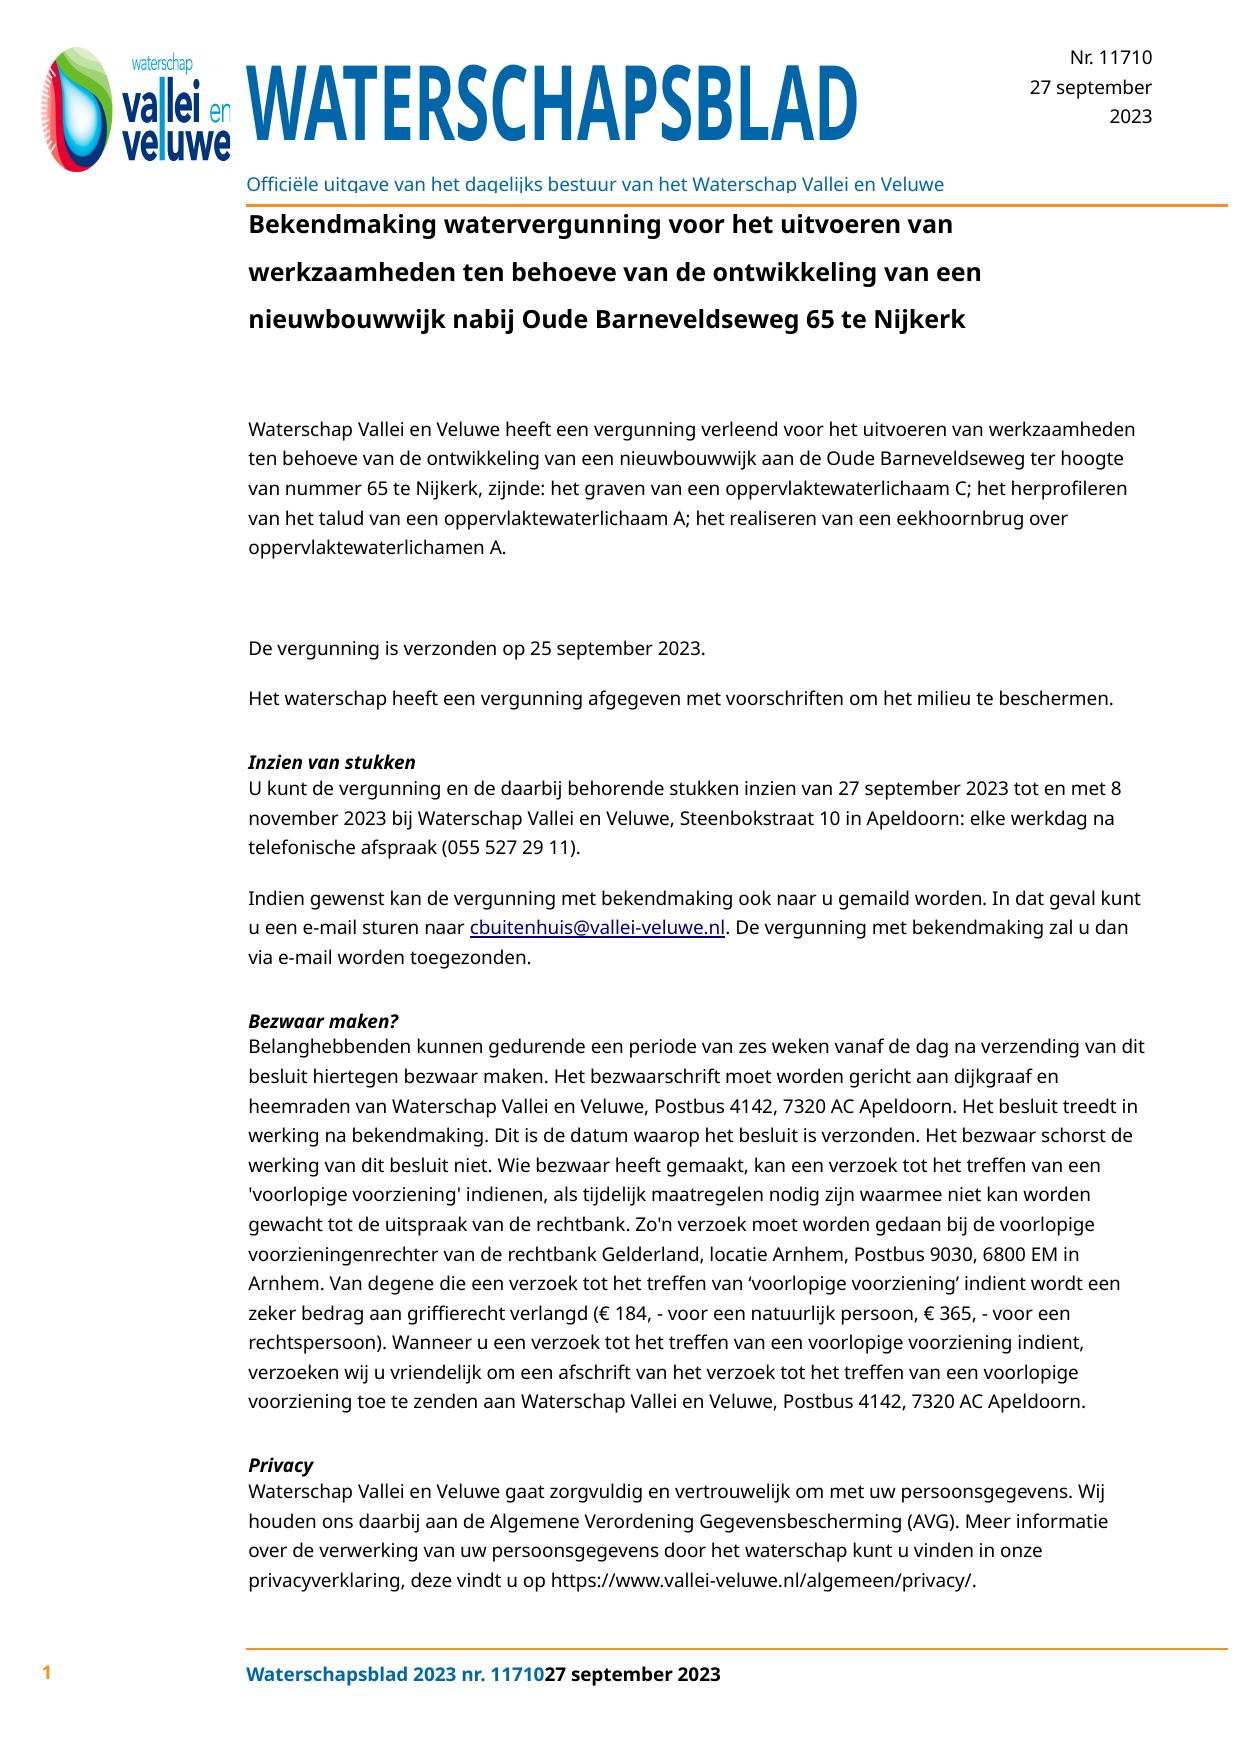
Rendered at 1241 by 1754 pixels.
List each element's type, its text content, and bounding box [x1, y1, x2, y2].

text Het waterschap heeft een vergunning afgegeven met voorschriften om het milieu te beschermen. [248, 686, 1152, 711]
text Waterschap Vallei en Veluwe heeft een vergunning verleend voor het uitvoeren van werkzaamheden ten behoeve van de ontwikkeling van een nieuwbouwwijk aan de Oude Barneveldseweg ter hoogte van nummer 65 te Nijkerk, zijnde: het graven van een oppervlaktewaterlichaam C; het herprofileren van het talud van een oppervlaktewaterlichaam A; het realiseren van een eekhoornbrug over oppervlaktewaterlichamen A. [248, 416, 1152, 560]
text Privacy [248, 1453, 1152, 1478]
text Bezwaar maken? [248, 1008, 1152, 1034]
text Inzien van stukken [248, 749, 1152, 775]
text De vergunning is verzonden op 25 september 2023. [248, 635, 1152, 661]
text Belanghebbenden kunnen gedurende een periode van zes weken vanaf de dag na verzending van dit besluit hiertegen bezwaar maken. Het bezwaarschrift moet worden gericht aan dijkgraaf en heemraden van Waterschap Vallei en Veluwe, Postbus 4142, 7320 AC Apeldoorn. Het besluit treedt in werking na bekendmaking. Dit is de datum waarop het besluit is verzonden. Het bezwaar schorst de werking van dit besluit niet. Wie bezwaar heeft gemaakt, kan een verzoek tot het treffen van een 'voorlopige voorziening' indienen, als tijdelijk maatregelen nodig zijn waarmee niet kan worden gewacht tot de uitspraak van de rechtbank. Zo'n verzoek moet worden gedaan bij de voorlopige voorzieningenrechter van de rechtbank Gelderland, locatie Arnhem, Postbus 9030, 6800 EM in Arnhem. Van degene die een verzoek tot het treffen van ‘voorlopige voorziening’ indient wordt een zeker bedrag aan griffierecht verlangd (€ 184, - voor een natuurlijk persoon, € 365, - voor een rechtspersoon). Wanneer u een verzoek tot het treffen van een voorlopige voorziening indient, verzoeken wij u vriendelijk om een afschrift van het verzoek tot het treffen van een voorlopige voorziening toe te zenden aan Waterschap Vallei en Veluwe, Postbus 4142, 7320 AC Apeldoorn. [248, 1034, 1152, 1414]
picture [41, 47, 231, 172]
text Indien gewenst kan de vergunning met bekendmaking ook naar u gemaild worden. In dat geval kunt u een e-mail sturen naar cbuitenhuis@vallei-veluwe.nl. De vergunning met bekendmaking zal u dan via e-mail worden toegezonden. [248, 885, 1152, 970]
text U kunt de vergunning en de daarbij behorende stukken inzien van 27 september 2023 tot en met 8 november 2023 bij Waterschap Vallei en Veluwe, Steenbokstraat 10 in Apeldoorn: elke werkdag na telefonische afspraak (055 527 29 11). [248, 775, 1152, 860]
text Waterschap Vallei en Veluwe gaat zorgvuldig en vertrouwelijk om met uw persoonsgegevens. Wij houden ons daarbij aan de Algemene Verordening Gegevensbescherming (AVG). Meer informatie over de verwerking van uw persoonsgegevens door het waterschap kunt u vinden in onze privacyverklaring, deze vindt u op https://www.vallei-veluwe.nl/algemeen/privacy/. [248, 1478, 1152, 1593]
text Bekendmaking watervergunning voor het uitvoeren van werkzaamheden ten behoeve van de ontwikkeling van een nieuwbouwwijk nabij Oude Barneveldseweg 65 te Nijkerk [248, 207, 1152, 336]
